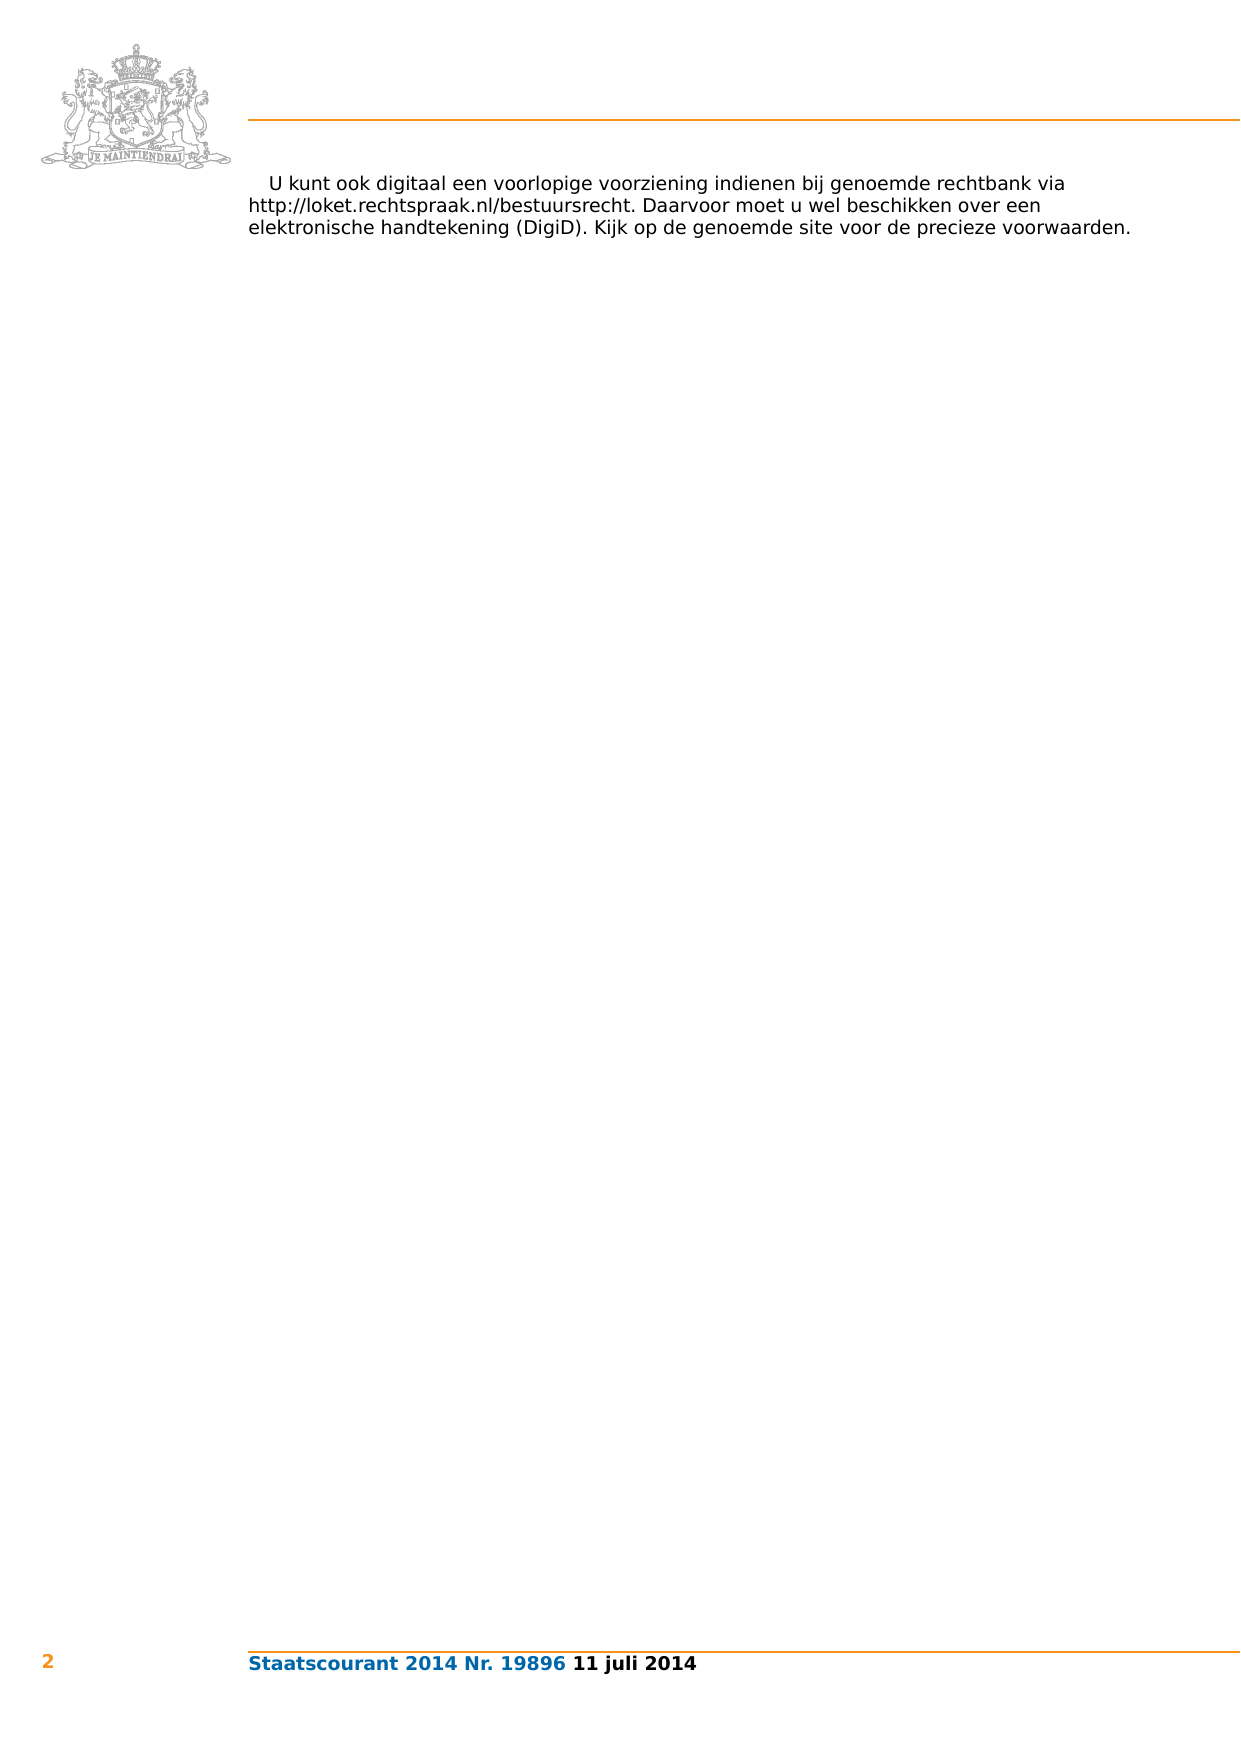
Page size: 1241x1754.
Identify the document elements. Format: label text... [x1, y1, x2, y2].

text U kunt ook digitaal een voorlopige voorziening indienen bij genoemde rechtbank via http://loket.rechtspraak.nl/bestuursrecht. Daarvoor moet u wel beschikken over een elektronische handtekening (DigiD). Kijk op de genoemde site voor de precieze voorwaarden. [248, 173, 1163, 239]
picture [41, 44, 231, 169]
